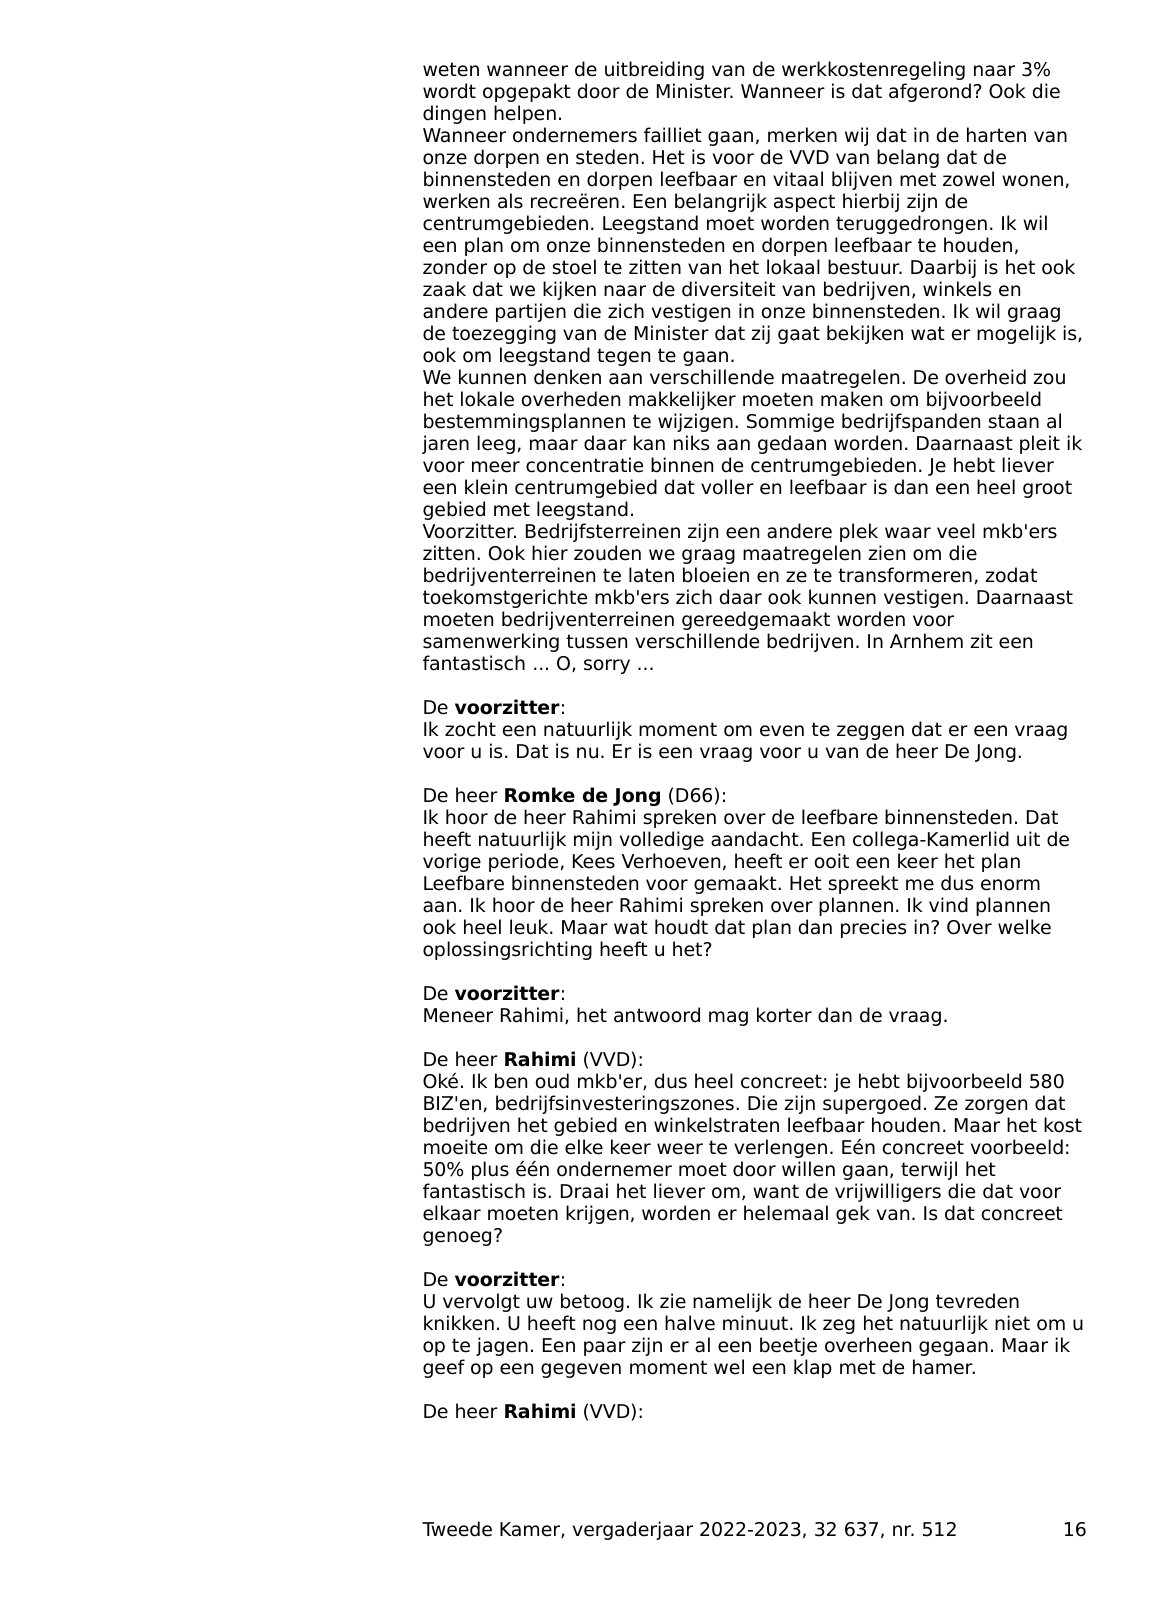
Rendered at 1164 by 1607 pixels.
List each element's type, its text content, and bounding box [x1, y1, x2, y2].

text Ik hoor de heer Rahimi spreken over de leefbare binnensteden. Dat heeft natuurlijk mijn volledige aandacht. Een collega-Kamerlid uit de vorige periode, Kees Verhoeven, heeft er ooit een keer het plan Leefbare binnensteden voor gemaakt. Het spreekt me dus enorm aan. Ik hoor de heer Rahimi spreken over plannen. Ik vind plannen ook heel leuk. Maar wat houdt dat plan dan precies in? Over welke oplossingsrichting heeft u het? [422, 807, 1087, 961]
text We kunnen denken aan verschillende maatregelen. De overheid zou het lokale overheden makkelijker moeten maken om bijvoorbeeld bestemmingsplannen te wijzigen. Sommige bedrijfspanden staan al jaren leeg, maar daar kan niks aan gedaan worden. Daarnaast pleit ik voor meer concentratie binnen de centrumgebieden. Je hebt liever een klein centrumgebied dat voller en leefbaar is dan een heel groot gebied met leegstand. [422, 367, 1087, 521]
text De heer Romke de Jong (D66): [422, 785, 1087, 807]
text De voorzitter: [422, 1269, 1087, 1291]
text weten wanneer de uitbreiding van de werkkostenregeling naar 3% wordt opgepakt door de Minister. Wanneer is dat afgerond? Ook die dingen helpen. [422, 59, 1087, 125]
text De voorzitter: [422, 697, 1087, 719]
text Oké. Ik ben oud mkb'er, dus heel concreet: je hebt bijvoorbeeld 580 BIZ'en, bedrijfsinvesteringszones. Die zijn supergoed. Ze zorgen dat bedrijven het gebied en winkelstraten leefbaar houden. Maar het kost moeite om die elke keer weer te verlengen. Eén concreet voorbeeld: 50% plus één ondernemer moet door willen gaan, terwijl het fantastisch is. Draai het liever om, want de vrijwilligers die dat voor elkaar moeten krijgen, worden er helemaal gek van. Is dat concreet genoeg? [422, 1071, 1087, 1247]
text Wanneer ondernemers failliet gaan, merken wij dat in de harten van onze dorpen en steden. Het is voor de VVD van belang dat de binnensteden en dorpen leefbaar en vitaal blijven met zowel wonen, werken als recreëren. Een belangrijk aspect hierbij zijn de centrumgebieden. Leegstand moet worden teruggedrongen. Ik wil een plan om onze binnensteden en dorpen leefbaar te houden, zonder op de stoel te zitten van het lokaal bestuur. Daarbij is het ook zaak dat we kijken naar de diversiteit van bedrijven, winkels en andere partijen die zich vestigen in onze binnensteden. Ik wil graag de toezegging van de Minister dat zij gaat bekijken wat er mogelijk is, ook om leegstand tegen te gaan. [422, 125, 1087, 367]
text U vervolgt uw betoog. Ik zie namelijk de heer De Jong tevreden knikken. U heeft nog een halve minuut. Ik zeg het natuurlijk niet om u op te jagen. Een paar zijn er al een beetje overheen gegaan. Maar ik geef op een gegeven moment wel een klap met de hamer. [422, 1291, 1087, 1379]
text De heer Rahimi (VVD): [422, 1401, 1087, 1423]
text De voorzitter: [422, 983, 1087, 1005]
text De heer Rahimi (VVD): [422, 1049, 1087, 1071]
text Meneer Rahimi, het antwoord mag korter dan de vraag. [422, 1005, 1087, 1027]
text Voorzitter. Bedrijfsterreinen zijn een andere plek waar veel mkb'ers zitten. Ook hier zouden we graag maatregelen zien om die bedrijventerreinen te laten bloeien en ze te transformeren, zodat toekomstgerichte mkb'ers zich daar ook kunnen vestigen. Daarnaast moeten bedrijventerreinen gereedgemaakt worden voor samenwerking tussen verschillende bedrijven. In Arnhem zit een fantastisch ... O, sorry ... [422, 521, 1087, 674]
text Ik zocht een natuurlijk moment om even te zeggen dat er een vraag voor u is. Dat is nu. Er is een vraag voor u van de heer De Jong. [422, 719, 1087, 763]
